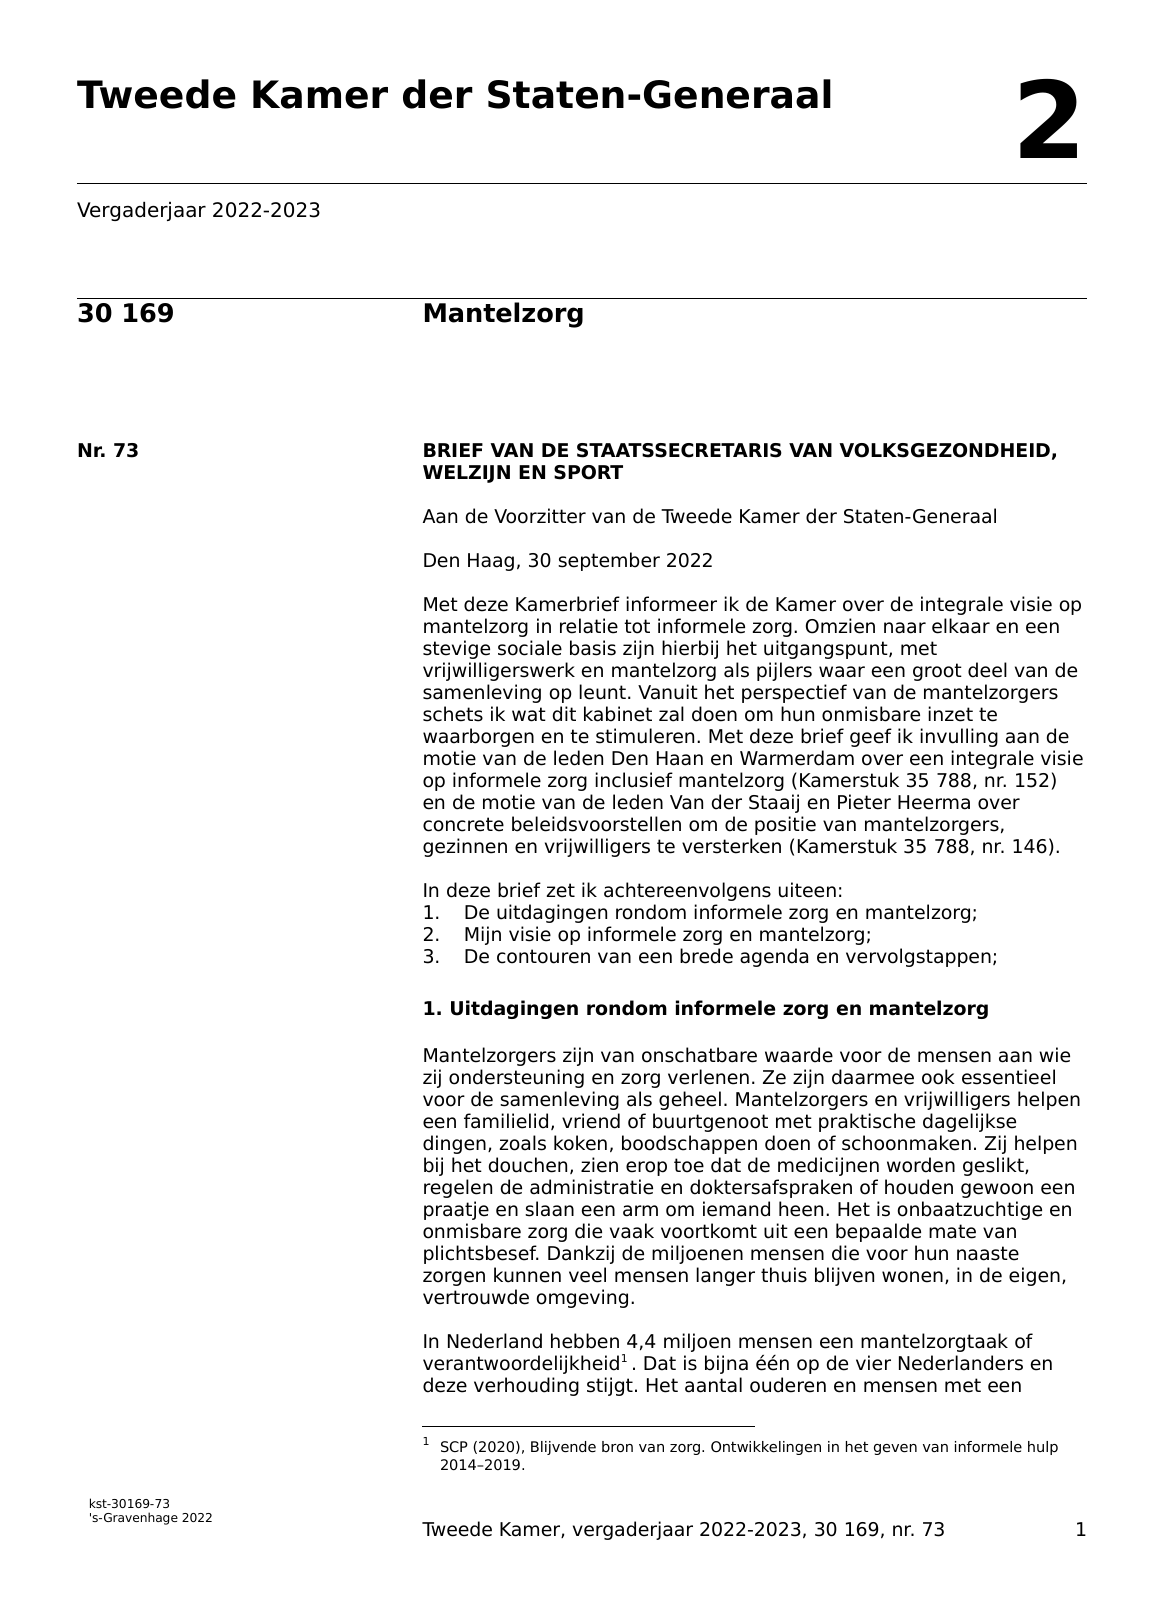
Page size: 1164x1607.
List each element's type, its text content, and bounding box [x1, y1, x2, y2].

text Met deze Kamerbrief informeer ik de Kamer over de integrale visie op mantelzorg in relatie tot informele zorg. Omzien naar elkaar en een stevige sociale basis zijn hierbij het uitgangspunt, met vrijwilligerswerk en mantelzorg als pijlers waar een groot deel van de samenleving op leunt. Vanuit het perspectief van de mantelzorgers schets ik wat dit kabinet zal doen om hun onmisbare inzet te waarborgen en te stimuleren. Met deze brief geef ik invulling aan de motie van de leden Den Haan en Warmerdam over een integrale visie op informele zorg inclusief mantelzorg (Kamerstuk 35 788, nr. 152) en de motie van de leden Van der Staaij en Pieter Heerma over concrete beleidsvoorstellen om de positie van mantelzorgers, gezinnen en vrijwilligers te versterken (Kamerstuk 35 788, nr. 146). [422, 594, 1087, 858]
text 1. De uitdagingen rondom informele zorg en mantelzorg; [422, 902, 1087, 924]
subtitle 1. Uitdagingen rondom informele zorg en mantelzorg [422, 998, 1087, 1020]
text 2. Mijn visie op informele zorg en mantelzorg; [422, 924, 1087, 946]
table_header 2 [886, 59, 1087, 183]
text Mantelzorgers zijn van onschatbare waarde voor de mensen aan wie zij ondersteuning en zorg verlenen. Ze zijn daarmee ook essentieel voor de samenleving als geheel. Mantelzorgers en vrijwilligers helpen een familielid, vriend of buurtgenoot met praktische dagelijkse dingen, zoals koken, boodschappen doen of schoonmaken. Zij helpen bij het douchen, zien erop toe dat de medicijnen worden geslikt, regelen de administratie en doktersafspraken of houden gewoon een praatje en slaan een arm om iemand heen. Het is onbaatzuchtige en onmisbare zorg die vaak voortkomt uit een bepaalde mate van plichtsbesef. Dankzij de miljoenen mensen die voor hun naaste zorgen kunnen veel mensen langer thuis blijven wonen, in de eigen, vertrouwde omgeving. [422, 1045, 1087, 1309]
table_cell Vergaderjaar 2022-2023 [77, 184, 1087, 298]
text 's-Gravenhage 2022 [88, 1511, 323, 1525]
subtitle 30 169 Mantelzorg [77, 299, 1087, 329]
text Den Haag, 30 september 2022 [422, 550, 1087, 572]
text Aan de Voorzitter van de Tweede Kamer der Staten-Generaal [422, 506, 1087, 528]
text kst-30169-73 [88, 1497, 323, 1511]
text In Nederland hebben 4,4 miljoen mensen een mantelzorgtaak of verantwoordelijkheid. Dat is bijna één op de vier Nederlanders en deze verhouding stijgt. Het aantal ouderen en mensen met een [422, 1331, 1087, 1397]
subtitle Nr. 73 BRIEF VAN DE STAATSSECRETARIS VAN VOLKSGEZONDHEID, WELZIJN EN SPORT [77, 440, 1087, 484]
text In deze brief zet ik achtereenvolgens uiteen: [422, 880, 1087, 902]
table_header Tweede Kamer der Staten-Generaal [77, 59, 886, 183]
text 3. De contouren van een brede agenda en vervolgstappen; [422, 946, 1087, 968]
text SCP (2020), Blijvende bron van zorg. Ontwikkelingen in het geven van informele hulp 2014–2019. [422, 1435, 1087, 1474]
